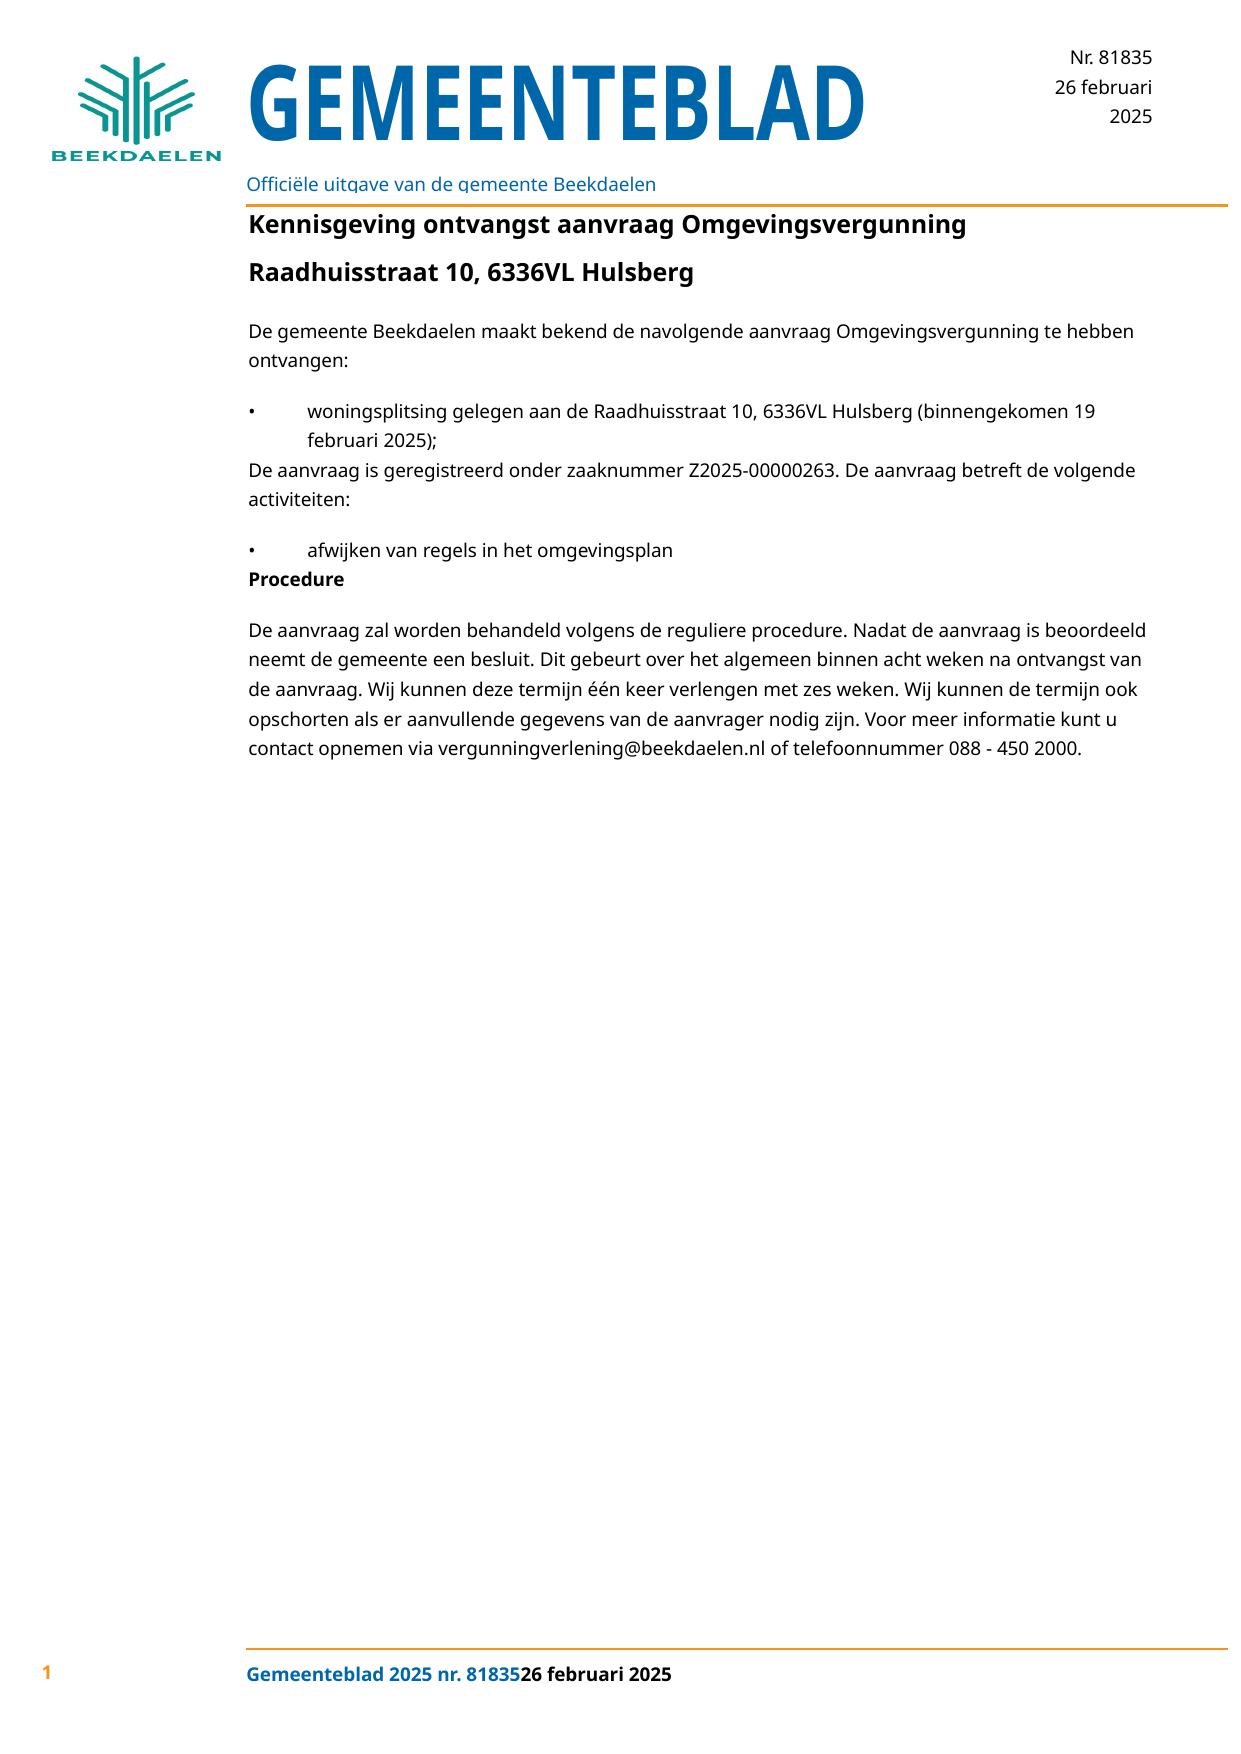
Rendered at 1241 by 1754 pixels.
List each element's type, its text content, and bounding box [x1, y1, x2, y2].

text Procedure [248, 567, 1152, 592]
list woningsplitsing gelegen aan de Raadhuisstraat 10, 6336VL Hulsberg (binnengekomen 19 februari 2025); [248, 398, 1152, 453]
text De aanvraag is geregistreerd onder zaaknummer Z2025-00000263. De aanvraag betreft de volgende activiteiten: [248, 457, 1152, 512]
text Kennisgeving ontvangst aanvraag Omgevingsvergunning Raadhuisstraat 10, 6336VL Hulsberg [248, 207, 1152, 288]
list afwijken van regels in het omgevingsplan [248, 537, 1152, 563]
text De aanvraag zal worden behandeld volgens de reguliere procedure. Nadat de aanvraag is beoordeeld neemt de gemeente een besluit. Dit gebeurt over het algemeen binnen acht weken na ontvangst van de aanvraag. Wij kunnen deze termijn één keer verlengen met zes weken. Wij kunnen de termijn ook opschorten als er aanvullende gegevens van de aanvrager nodig zijn. Voor meer informatie kunt u contact opnemen via vergunningverlening@beekdaelen.nl of telefoonnummer 088 - 450 2000. [248, 617, 1152, 761]
text De gemeente Beekdaelen maakt bekend de navolgende aanvraag Omgevingsvergunning te hebben ontvangen: [248, 318, 1152, 373]
picture [41, 47, 231, 172]
